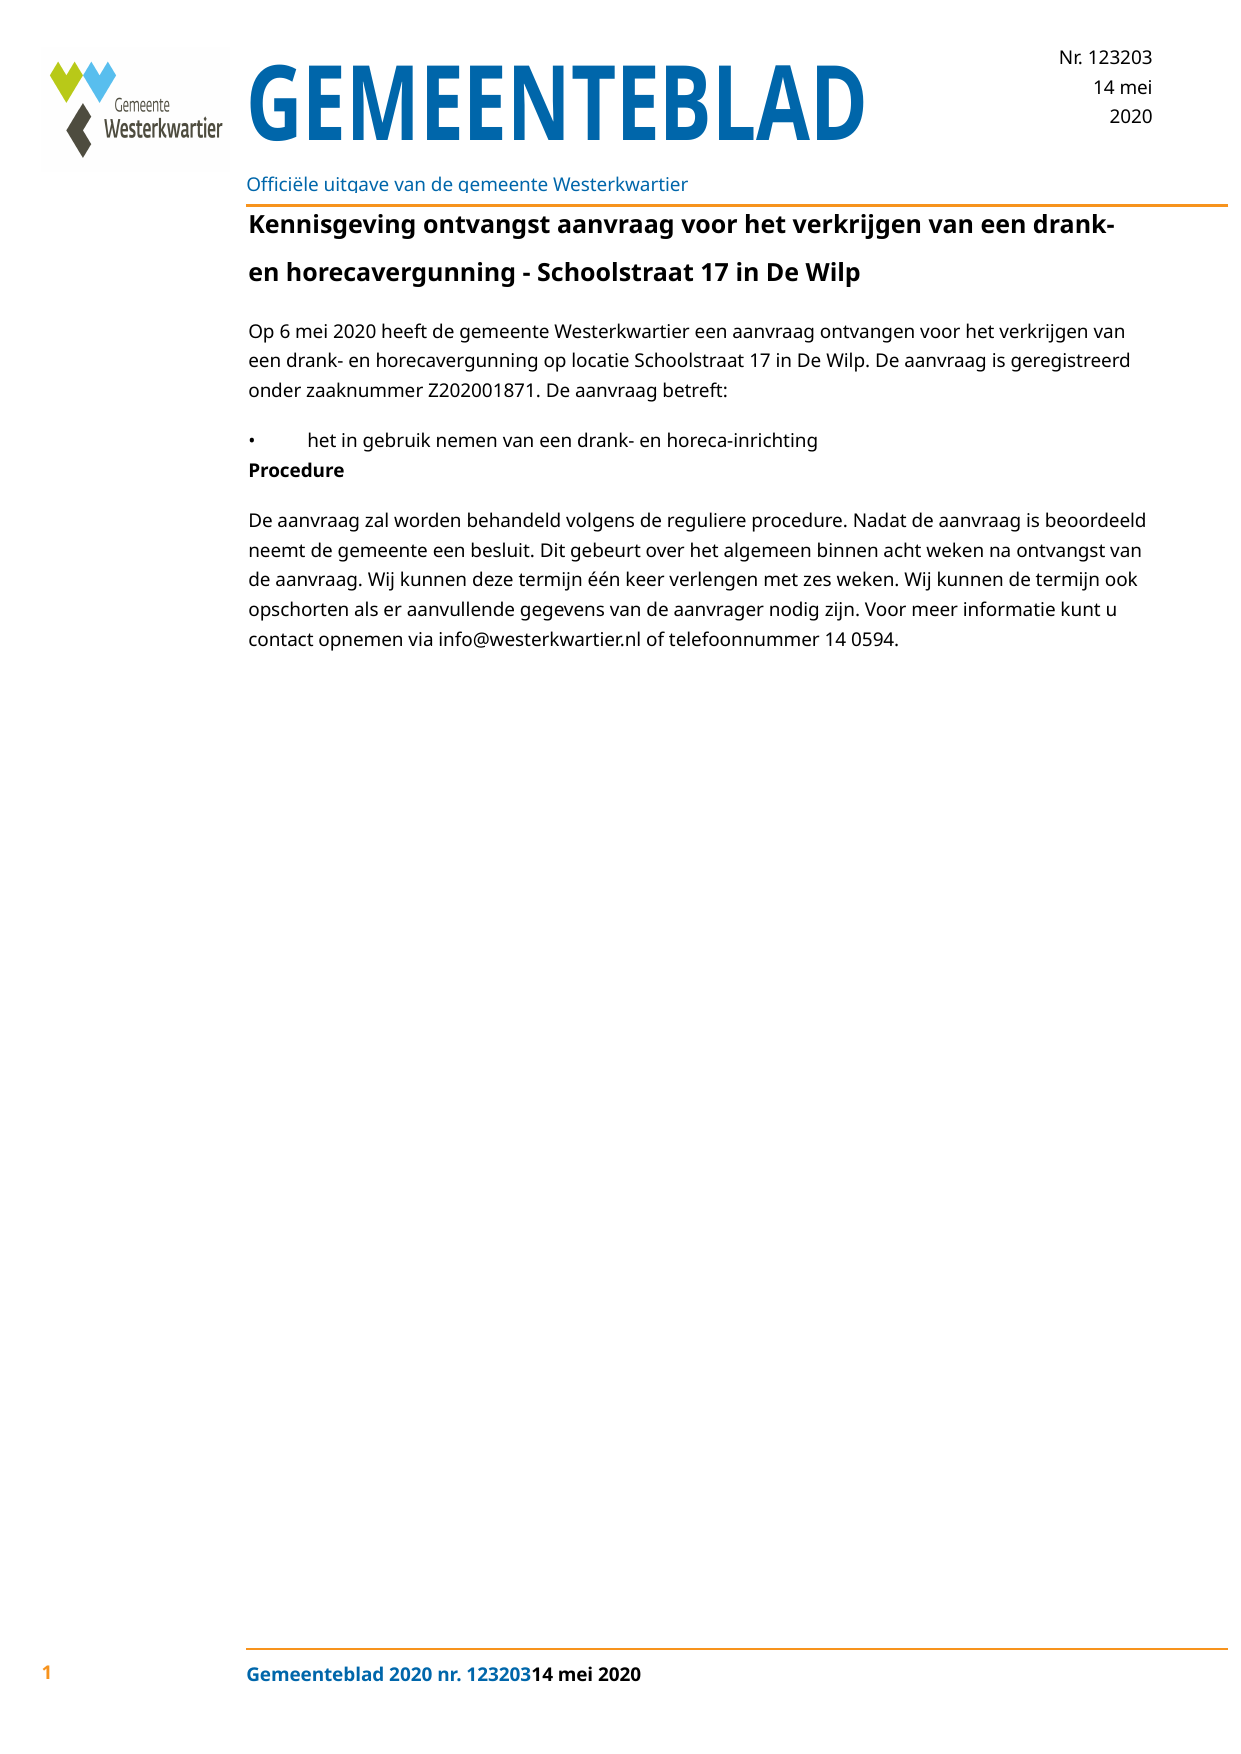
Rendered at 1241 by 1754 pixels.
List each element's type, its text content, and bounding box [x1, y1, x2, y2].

text Procedure [248, 457, 1152, 483]
text Op 6 mei 2020 heeft de gemeente Westerkwartier een aanvraag ontvangen voor het verkrijgen van een drank- en horecavergunning op locatie Schoolstraat 17 in De Wilp. De aanvraag is geregistreerd onder zaaknummer Z202001871. De aanvraag betreft: [248, 318, 1152, 403]
text Kennisgeving ontvangst aanvraag voor het verkrijgen van een drank- en horecavergunning - Schoolstraat 17 in De Wilp [248, 207, 1152, 288]
text De aanvraag zal worden behandeld volgens de reguliere procedure. Nadat de aanvraag is beoordeeld neemt de gemeente een besluit. Dit gebeurt over het algemeen binnen acht weken na ontvangst van de aanvraag. Wij kunnen deze termijn één keer verlengen met zes weken. Wij kunnen de termijn ook opschorten als er aanvullende gegevens van de aanvrager nodig zijn. Voor meer informatie kunt u contact opnemen via info@westerkwartier.nl of telefoonnummer 14 0594. [248, 507, 1152, 652]
list het in gebruik nemen van een drank- en horeca-inrichting [248, 427, 1152, 453]
picture [41, 47, 231, 172]
